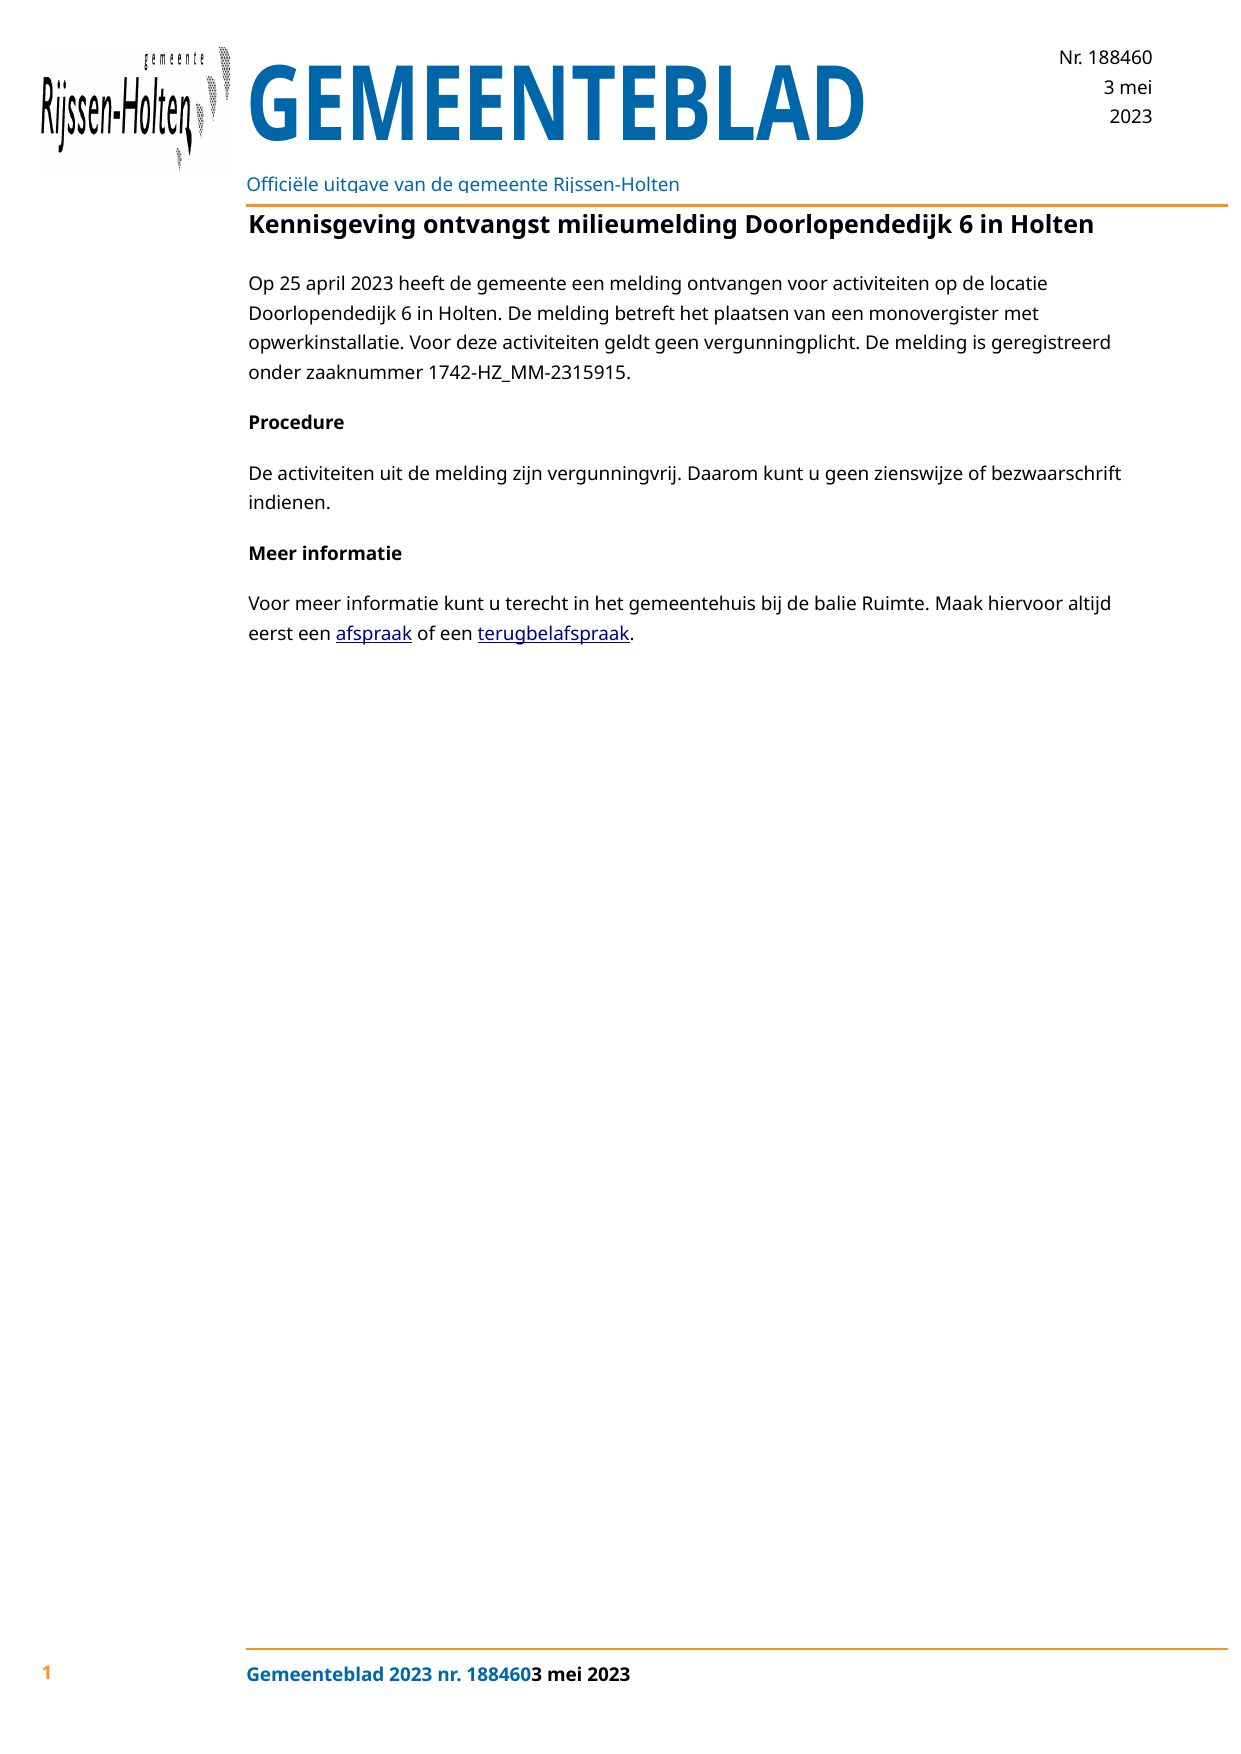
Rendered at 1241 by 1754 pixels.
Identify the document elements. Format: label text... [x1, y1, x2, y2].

text Voor meer informatie kunt u terecht in het gemeentehuis bij de balie Ruimte. Maak hiervoor altijd eerst een afspraak of een terugbelafspraak. [248, 590, 1152, 646]
text Kennisgeving ontvangst milieumelding Doorlopendedijk 6 in Holten [248, 207, 1152, 241]
text Meer informatie [248, 540, 1152, 566]
text De activiteiten uit de melding zijn vergunningvrij. Daarom kunt u geen zienswijze of bezwaarschrift indienen. [248, 460, 1152, 515]
picture [41, 47, 231, 172]
text Procedure [248, 409, 1152, 435]
text Op 25 april 2023 heeft de gemeente een melding ontvangen voor activiteiten op de locatie Doorlopendedijk 6 in Holten. De melding betreft het plaatsen van een monovergister met opwerkinstallatie. Voor deze activiteiten geldt geen vergunningplicht. De melding is geregistreerd onder zaaknummer 1742-HZ_MM-2315915. [248, 270, 1152, 385]
